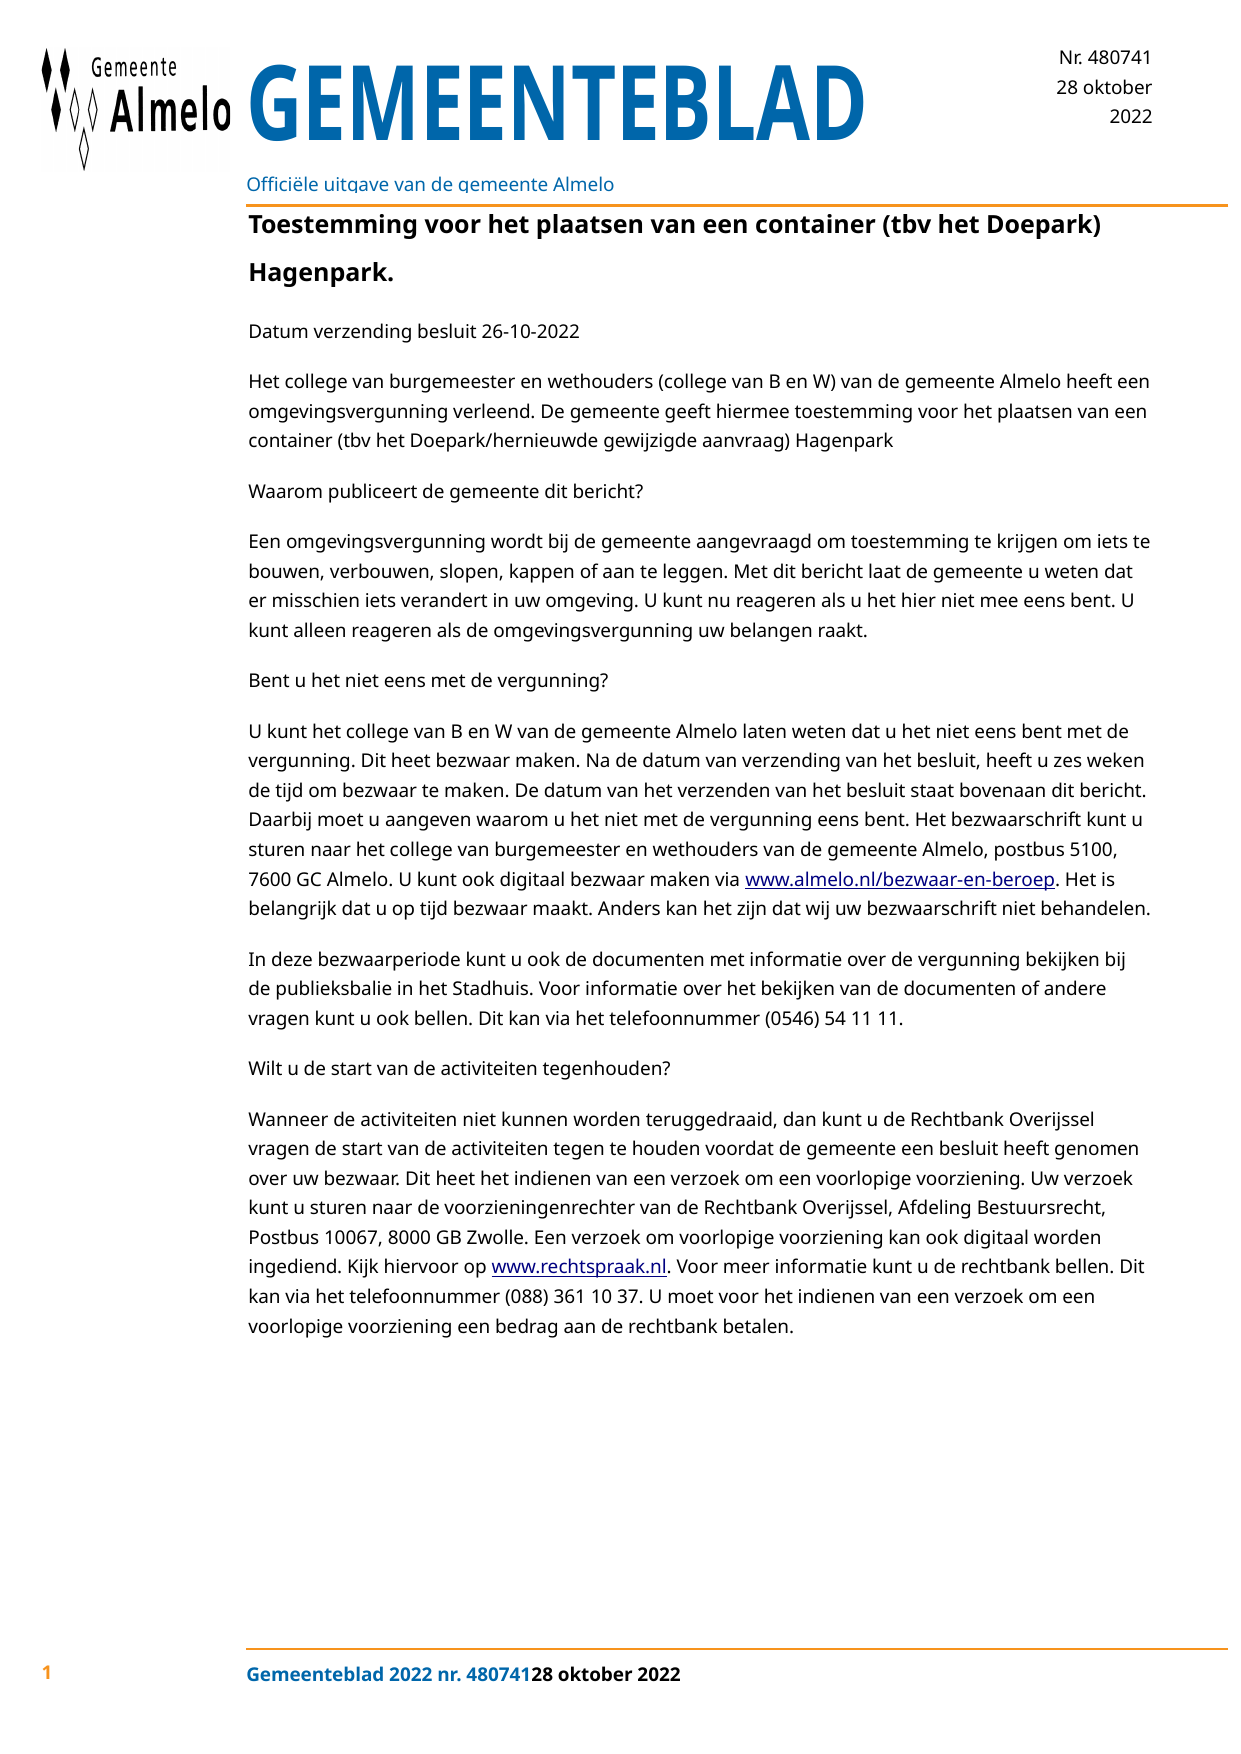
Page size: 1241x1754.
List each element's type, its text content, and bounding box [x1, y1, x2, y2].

text Bent u het niet eens met de vergunning? [248, 667, 1152, 693]
text Een omgevingsvergunning wordt bij de gemeente aangevraagd om toestemming te krijgen om iets te bouwen, verbouwen, slopen, kappen of aan te leggen. Met dit bericht laat de gemeente u weten dat er misschien iets verandert in uw omgeving. U kunt nu reageren als u het hier niet mee eens bent. U kunt alleen reageren als de omgevingsvergunning uw belangen raakt. [248, 528, 1152, 643]
text In deze bezwaarperiode kunt u ook de documenten met informatie over de vergunning bekijken bij de publieksbalie in het Stadhuis. Voor informatie over het bekijken van de documenten of andere vragen kunt u ook bellen. Dit kan via het telefoonnummer (0546) 54 11 11. [248, 946, 1152, 1031]
text U kunt het college van B en W van de gemeente Almelo laten weten dat u het niet eens bent met de vergunning. Dit heet bezwaar maken. Na de datum van verzending van het besluit, heeft u zes weken de tijd om bezwaar te maken. De datum van het verzenden van het besluit staat bovenaan dit bericht. Daarbij moet u aangeven waarom u het niet met de vergunning eens bent. Het bezwaarschrift kunt u sturen naar het college van burgemeester en wethouders van de gemeente Almelo, postbus 5100, 7600 GC Almelo. U kunt ook digitaal bezwaar maken via www.almelo.nl/bezwaar-en-beroep. Het is belangrijk dat u op tijd bezwaar maakt. Anders kan het zijn dat wij uw bezwaarschrift niet behandelen. [248, 718, 1152, 921]
text Datum verzending besluit 26-10-2022 [248, 318, 1152, 344]
text Wilt u de start van de activiteiten tegenhouden? [248, 1055, 1152, 1081]
text Het college van burgemeester en wethouders (college van B en W) van de gemeente Almelo heeft een omgevingsvergunning verleend. De gemeente geeft hiermee toestemming voor het plaatsen van een container (tbv het Doepark/hernieuwde gewijzigde aanvraag) Hagenpark [248, 368, 1152, 453]
text Wanneer de activiteiten niet kunnen worden teruggedraaid, dan kunt u de Rechtbank Overijssel vragen de start van de activiteiten tegen te houden voordat de gemeente een besluit heeft genomen over uw bezwaar. Dit heet het indienen van een verzoek om een voorlopige voorziening. Uw verzoek kunt u sturen naar de voorzieningenrechter van de Rechtbank Overijssel, Afdeling Bestuursrecht, Postbus 10067, 8000 GB Zwolle. Een verzoek om voorlopige voorziening kan ook digitaal worden ingediend. Kijk hiervoor op www.rechtspraak.nl. Voor meer informatie kunt u de rechtbank bellen. Dit kan via het telefoonnummer (088) 361 10 37. U moet voor het indienen van een verzoek om een voorlopige voorziening een bedrag aan de rechtbank betalen. [248, 1106, 1152, 1339]
text Waarom publiceert de gemeente dit bericht? [248, 478, 1152, 504]
picture [41, 47, 231, 172]
text Toestemming voor het plaatsen van een container (tbv het Doepark) Hagenpark. [248, 207, 1152, 288]
